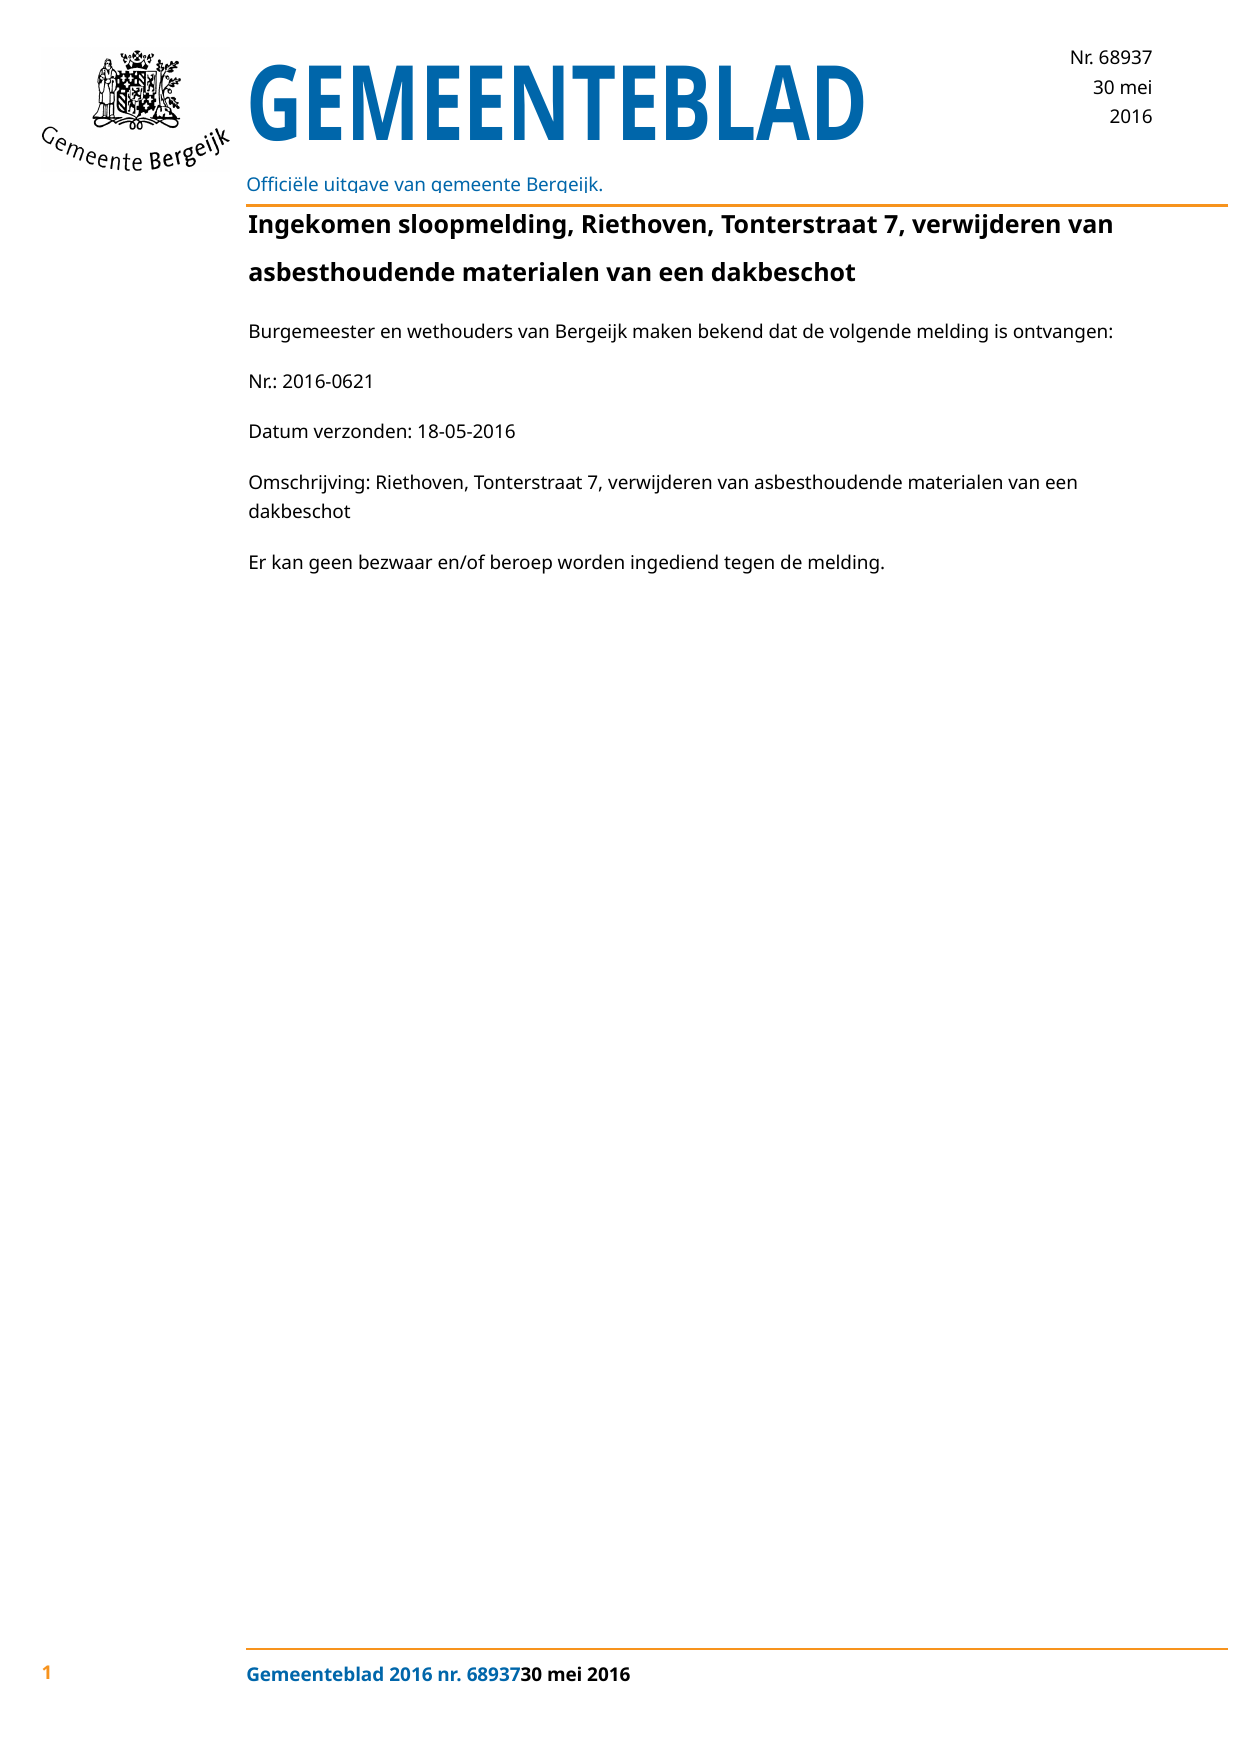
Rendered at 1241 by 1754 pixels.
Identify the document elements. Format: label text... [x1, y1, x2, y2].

text Nr.: 2016-0621 [248, 368, 1152, 394]
text Ingekomen sloopmelding, Riethoven, Tonterstraat 7, verwijderen van asbesthoudende materialen van een dakbeschot [248, 207, 1152, 288]
text Omschrijving: Riethoven, Tonterstraat 7, verwijderen van asbesthoudende materialen van een dakbeschot [248, 469, 1152, 524]
text Er kan geen bezwaar en/of beroep worden ingediend tegen de melding. [248, 549, 1152, 575]
text Datum verzonden: 18-05-2016 [248, 419, 1152, 444]
picture [41, 47, 231, 172]
text Burgemeester en wethouders van Bergeijk maken bekend dat de volgende melding is ontvangen: [248, 318, 1152, 344]
